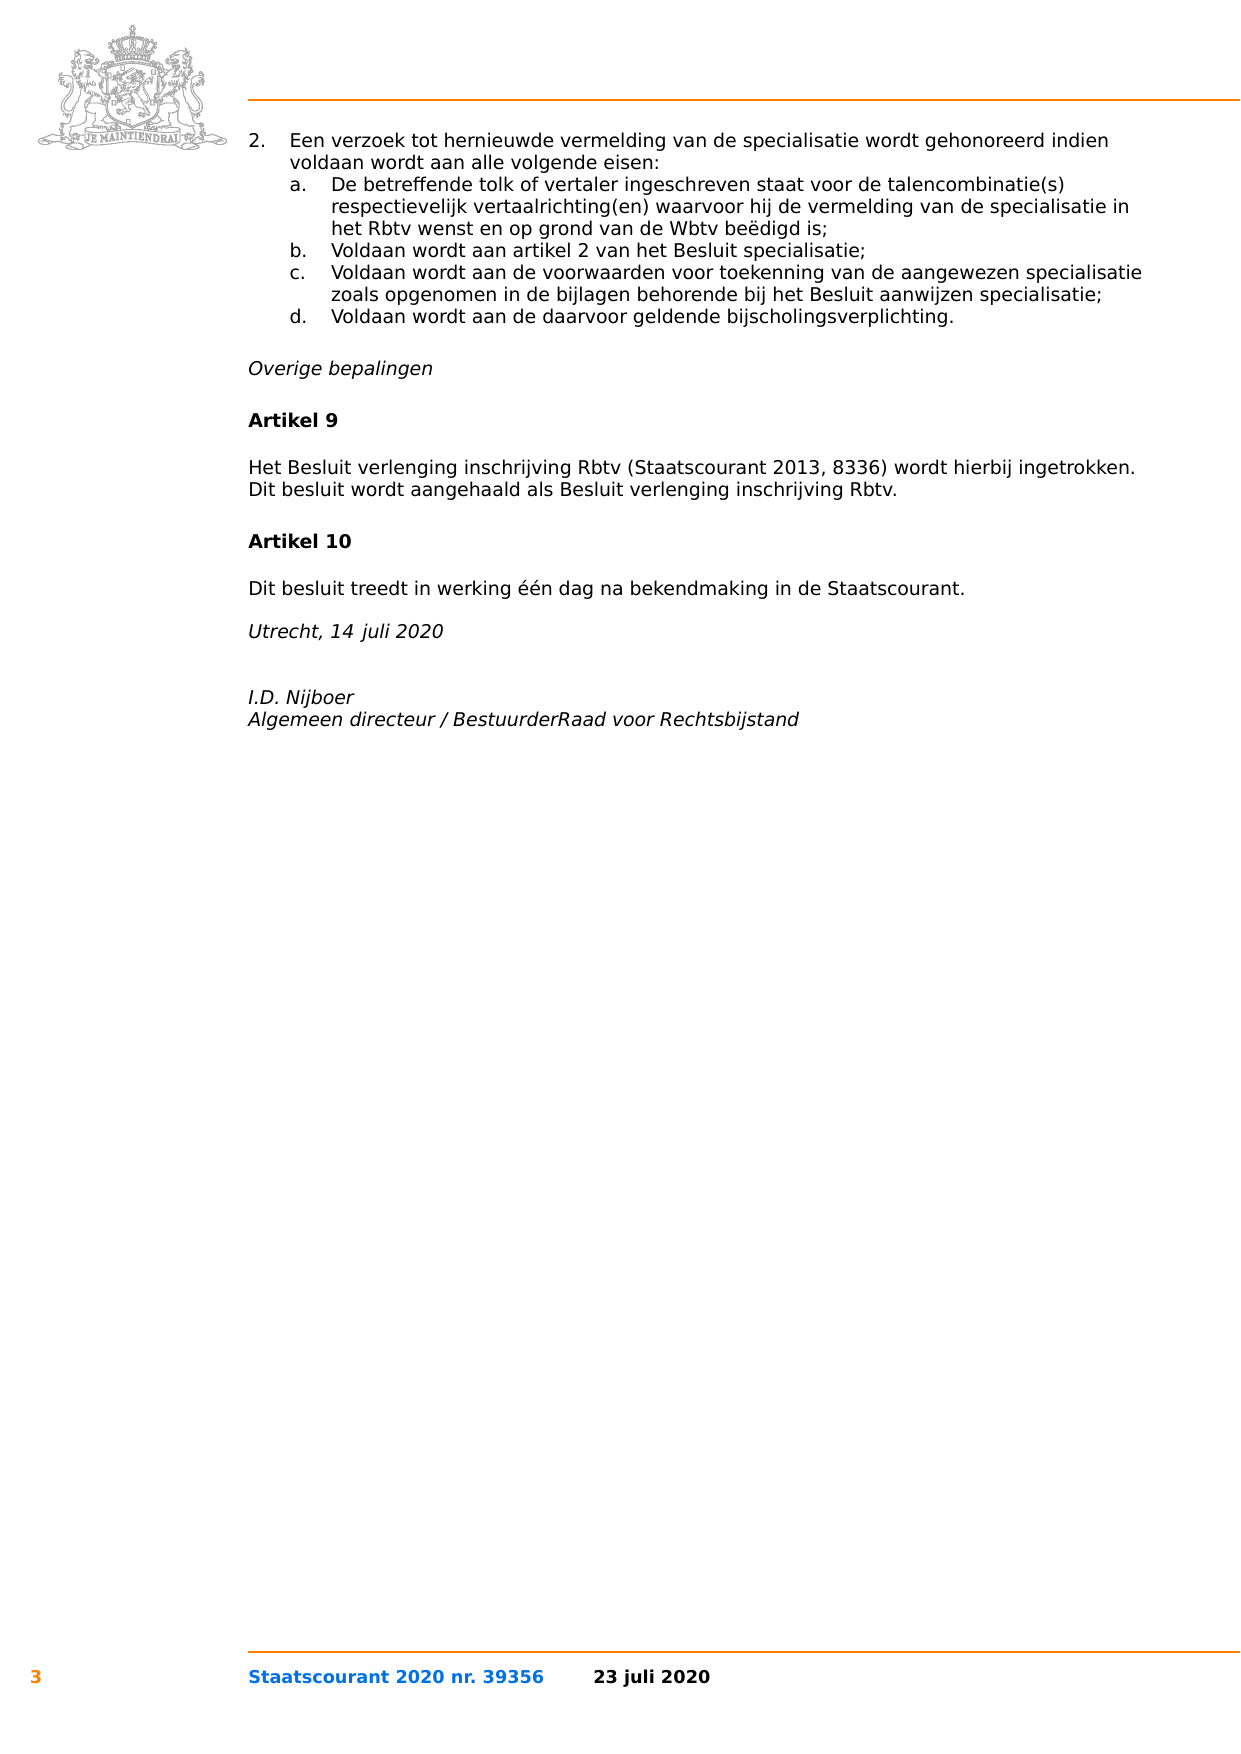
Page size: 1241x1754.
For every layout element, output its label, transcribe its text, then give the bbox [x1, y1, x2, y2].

subtitle Artikel 9 [248, 410, 1163, 432]
text Het Besluit verlenging inschrijving Rbtv (Staatscourant 2013, 8336) wordt hierbij ingetrokken. [248, 457, 1163, 479]
text Dit besluit treedt in werking één dag na bekendmaking in de Staatscourant. [248, 578, 1163, 599]
picture [38, 25, 227, 150]
text I.D. Nijboer Algemeen directeur / BestuurderRaad voor Rechtsbijstand [248, 665, 1163, 731]
text Dit besluit wordt aangehaald als Besluit verlenging inschrijving Rbtv. [248, 479, 1163, 501]
text 2. Een verzoek tot hernieuwde vermelding van de specialisatie wordt gehonoreerd indien voldaan wordt aan alle volgende eisen: [248, 130, 1163, 174]
subtitle Artikel 10 [248, 531, 1163, 553]
subtitle Overige bepalingen [248, 358, 1163, 380]
text a. De betreffende tolk of vertaler ingeschreven staat voor de talencombinatie(s) respectievelijk vertaalrichting(en) waarvoor hij de vermelding van de specialisatie in het Rbtv wenst en op grond van de Wbtv beëdigd is; [289, 174, 1163, 240]
text b. Voldaan wordt aan artikel 2 van het Besluit specialisatie; [289, 240, 1163, 262]
text Utrecht, 14 juli 2020 [248, 621, 1163, 643]
text c. Voldaan wordt aan de voorwaarden voor toekenning van de aangewezen specialisatie zoals opgenomen in de bijlagen behorende bij het Besluit aanwijzen specialisatie; [289, 262, 1163, 306]
text d. Voldaan wordt aan de daarvoor geldende bijscholingsverplichting. [289, 306, 1163, 328]
